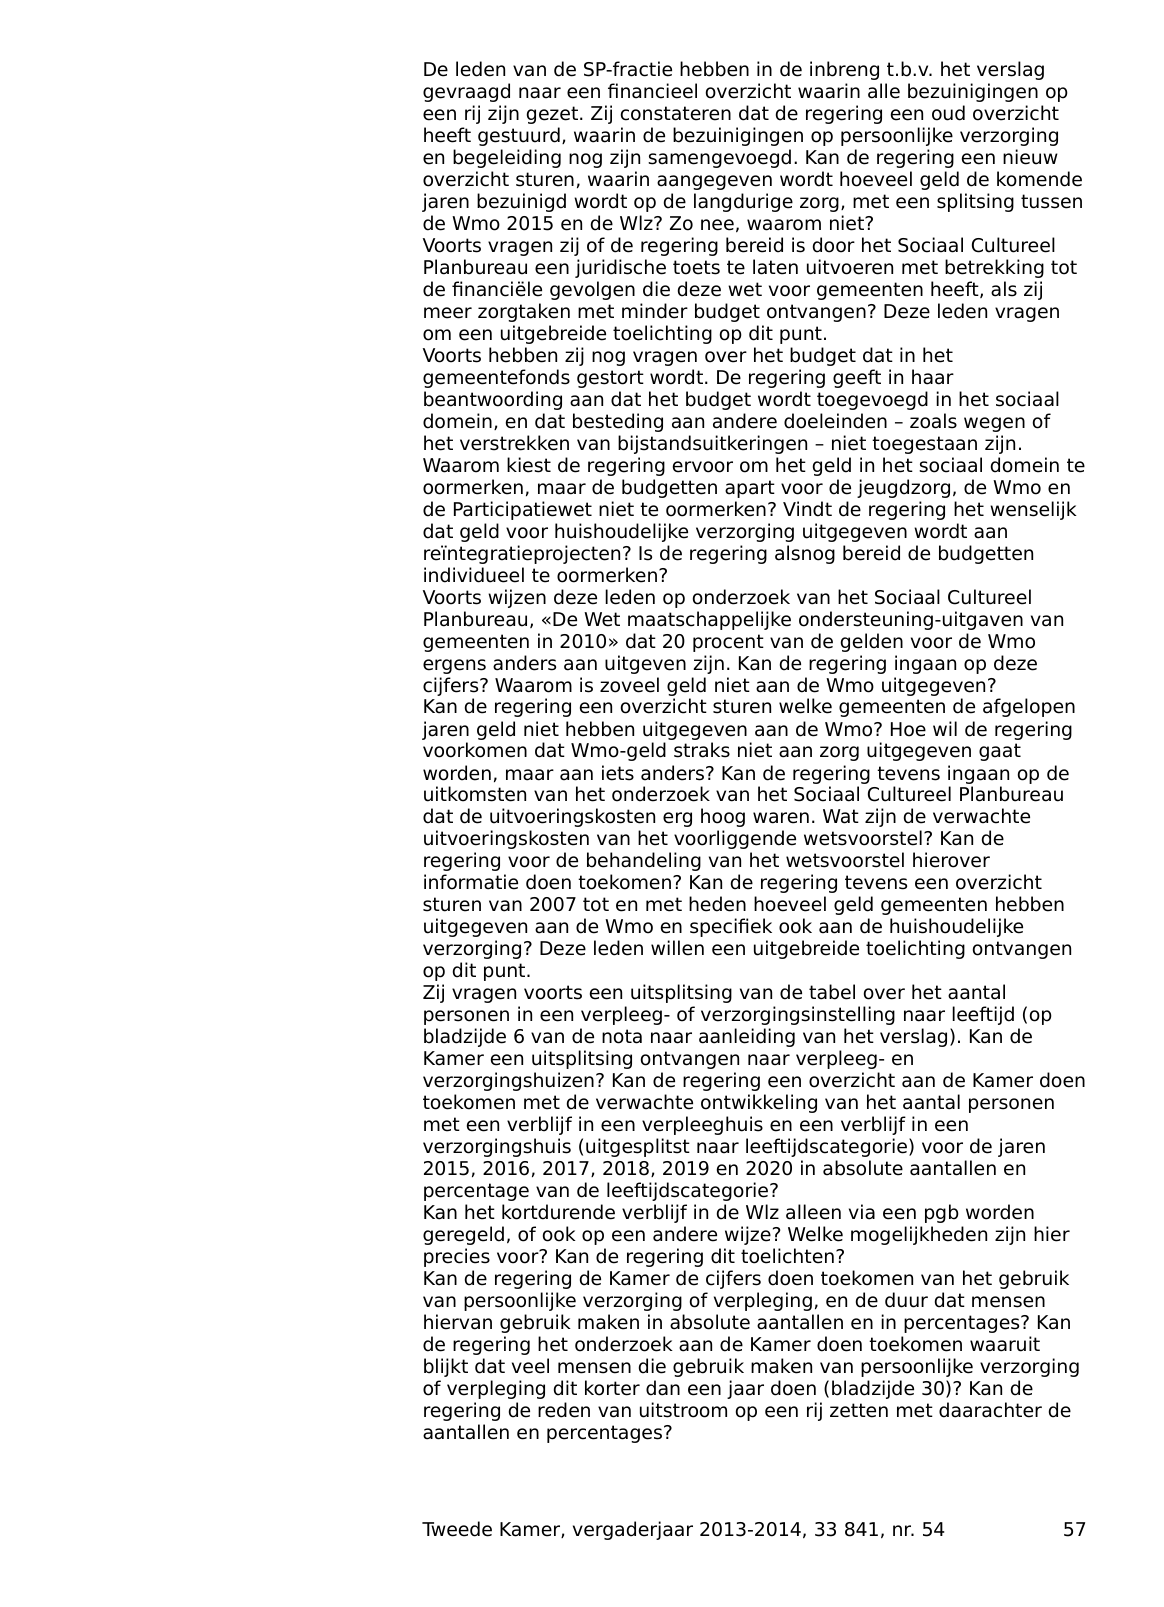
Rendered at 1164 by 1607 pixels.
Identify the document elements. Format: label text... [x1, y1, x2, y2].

text Zij vragen voorts een uitsplitsing van de tabel over het aantal personen in een verpleeg- of verzorgingsinstelling naar leeftijd (op bladzijde 6 van de nota naar aanleiding van het verslag). Kan de Kamer een uitsplitsing ontvangen naar verpleeg- en verzorgingshuizen? Kan de regering een overzicht aan de Kamer doen toekomen met de verwachte ontwikkeling van het aantal personen met een verblijf in een verpleeghuis en een verblijf in een verzorgingshuis (uitgesplitst naar leeftijdscategorie) voor de jaren 2015, 2016, 2017, 2018, 2019 en 2020 in absolute aantallen en percentage van de leeftijdscategorie? [422, 982, 1087, 1202]
text Voorts hebben zij nog vragen over het budget dat in het gemeentefonds gestort wordt. De regering geeft in haar beantwoording aan dat het budget wordt toegevoegd in het sociaal domein, en dat besteding aan andere doeleinden – zoals wegen of het verstrekken van bijstandsuitkeringen – niet toegestaan zijn. Waarom kiest de regering ervoor om het geld in het sociaal domein te oormerken, maar de budgetten apart voor de jeugdzorg, de Wmo en de Participatiewet niet te oormerken? Vindt de regering het wenselijk dat geld voor huishoudelijke verzorging uitgegeven wordt aan reïntegratieprojecten? Is de regering alsnog bereid de budgetten individueel te oormerken? [422, 345, 1087, 587]
text Kan de regering een overzicht sturen welke gemeenten de afgelopen jaren geld niet hebben uitgegeven aan de Wmo? Hoe wil de regering voorkomen dat Wmo-geld straks niet aan zorg uitgegeven gaat worden, maar aan iets anders? Kan de regering tevens ingaan op de uitkomsten van het onderzoek van het Sociaal Cultureel Planbureau dat de uitvoeringskosten erg hoog waren. Wat zijn de verwachte uitvoeringskosten van het voorliggende wetsvoorstel? Kan de regering voor de behandeling van het wetsvoorstel hierover informatie doen toekomen? Kan de regering tevens een overzicht sturen van 2007 tot en met heden hoeveel geld gemeenten hebben uitgegeven aan de Wmo en specifiek ook aan de huishoudelijke verzorging? Deze leden willen een uitgebreide toelichting ontvangen op dit punt. [422, 696, 1087, 982]
text Kan het kortdurende verblijf in de Wlz alleen via een pgb worden geregeld, of ook op een andere wijze? Welke mogelijkheden zijn hier precies voor? Kan de regering dit toelichten? [422, 1202, 1087, 1268]
text Kan de regering de Kamer de cijfers doen toekomen van het gebruik van persoonlijke verzorging of verpleging, en de duur dat mensen hiervan gebruik maken in absolute aantallen en in percentages? Kan de regering het onderzoek aan de Kamer doen toekomen waaruit blijkt dat veel mensen die gebruik maken van persoonlijke verzorging of verpleging dit korter dan een jaar doen (bladzijde 30)? Kan de regering de reden van uitstroom op een rij zetten met daarachter de aantallen en percentages? [422, 1268, 1087, 1444]
text Voorts wijzen deze leden op onderzoek van het Sociaal Cultureel Planbureau, «De Wet maatschappelijke ondersteuning-uitgaven van gemeenten in 2010» dat 20 procent van de gelden voor de Wmo ergens anders aan uitgeven zijn. Kan de regering ingaan op deze cijfers? Waarom is zoveel geld niet aan de Wmo uitgegeven? [422, 587, 1087, 696]
text De leden van de SP-fractie hebben in de inbreng t.b.v. het verslag gevraagd naar een financieel overzicht waarin alle bezuinigingen op een rij zijn gezet. Zij constateren dat de regering een oud overzicht heeft gestuurd, waarin de bezuinigingen op persoonlijke verzorging en begeleiding nog zijn samengevoegd. Kan de regering een nieuw overzicht sturen, waarin aangegeven wordt hoeveel geld de komende jaren bezuinigd wordt op de langdurige zorg, met een splitsing tussen de Wmo 2015 en de Wlz? Zo nee, waarom niet? [422, 59, 1087, 235]
text Voorts vragen zij of de regering bereid is door het Sociaal Cultureel Planbureau een juridische toets te laten uitvoeren met betrekking tot de financiële gevolgen die deze wet voor gemeenten heeft, als zij meer zorgtaken met minder budget ontvangen? Deze leden vragen om een uitgebreide toelichting op dit punt. [422, 235, 1087, 345]
